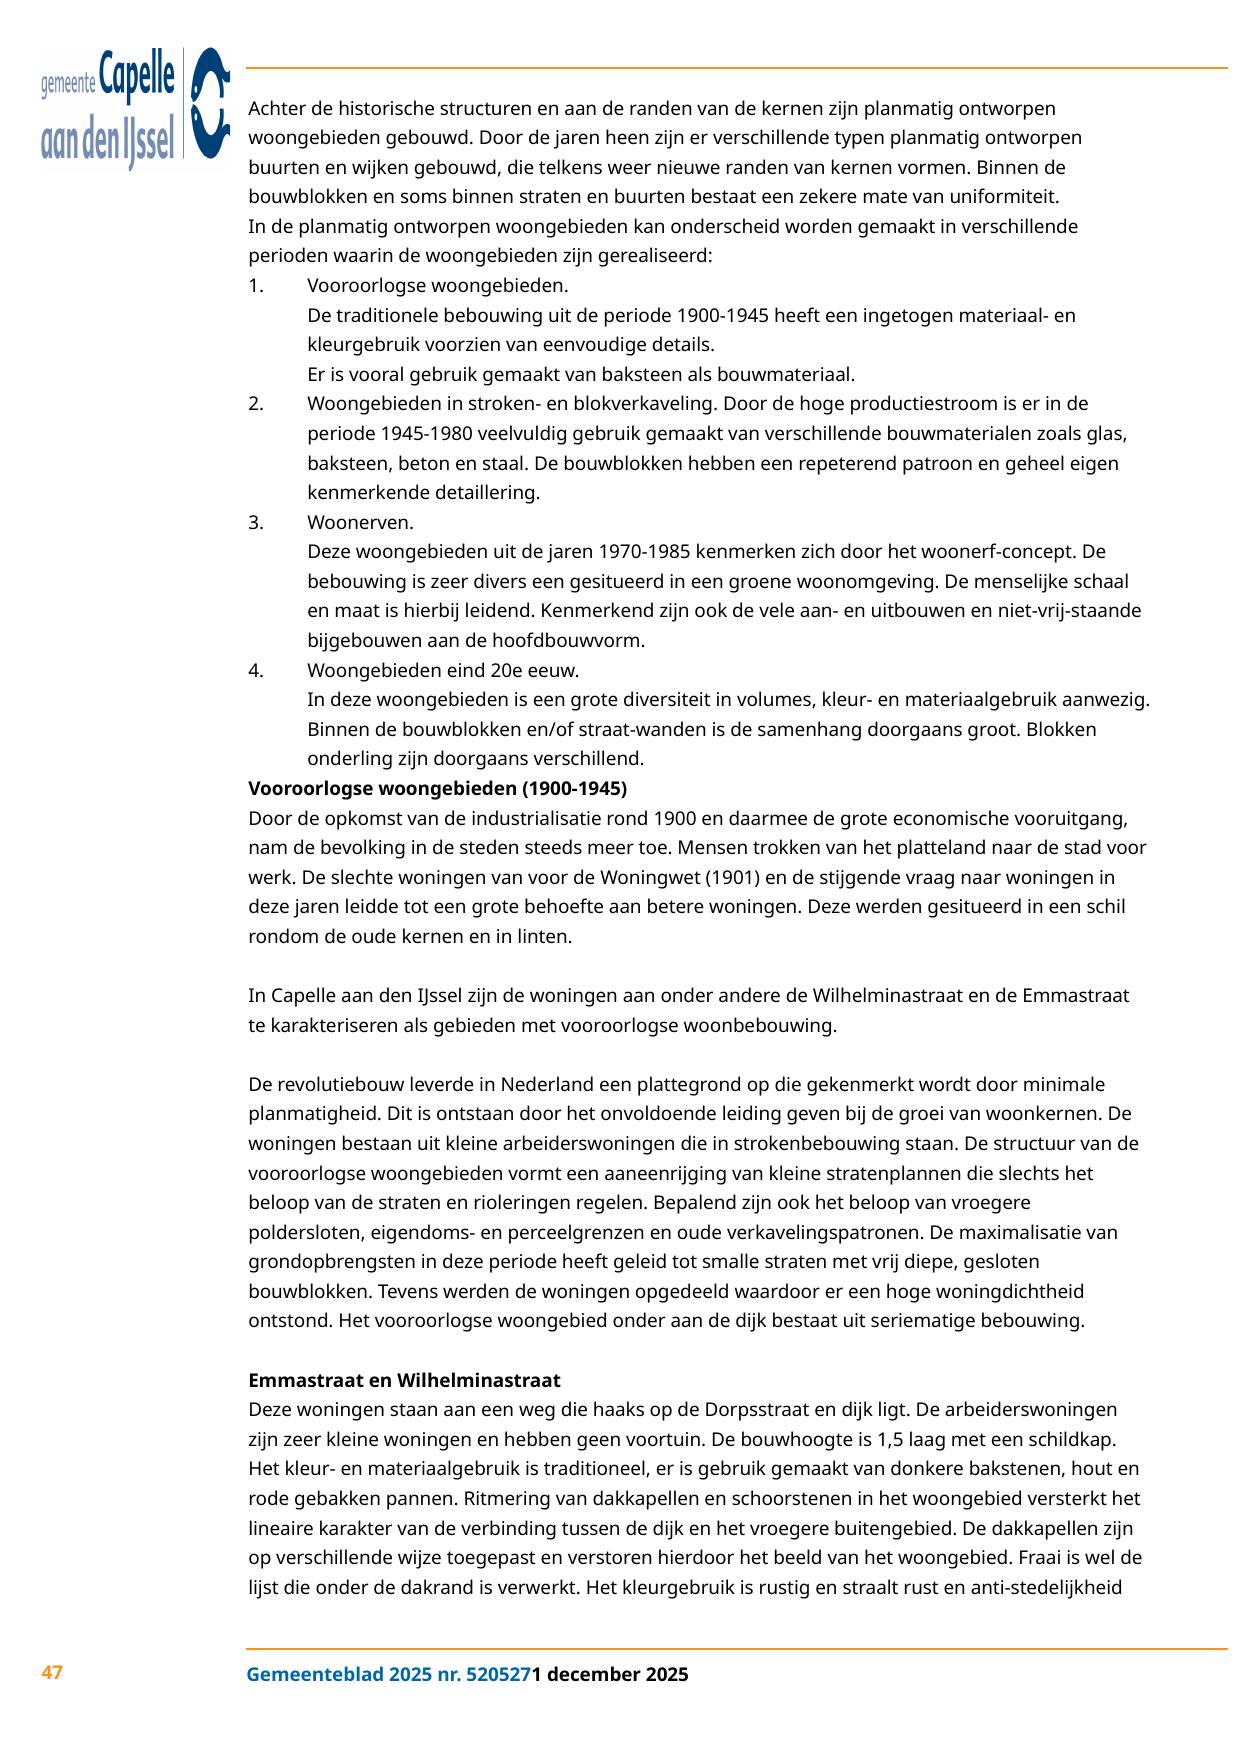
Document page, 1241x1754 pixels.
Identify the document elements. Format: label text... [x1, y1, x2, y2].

list In deze woongebieden is een grote diversiteit in volumes, kleur- en materiaalgebruik aanwezig. Binnen de bouwblokken en/of straat-wanden is de samenhang doorgaans groot. Blokken onderling zijn doorgaans verschillend. [248, 686, 1152, 771]
list Woongebieden eind 20e eeuw. [248, 657, 1152, 683]
text De revolutiebouw leverde in Nederland een plattegrond op die gekenmerkt wordt door minimale planmatigheid. Dit is ontstaan door het onvoldoende leiding geven bij de groei van woonkernen. De woningen bestaan uit kleine arbeiderswoningen die in strokenbebouwing staan. De structuur van de vooroorlogse woongebieden vormt een aaneenrijging van kleine stratenplannen die slechts het beloop van de straten en rioleringen regelen. Bepalend zijn ook het beloop van vroegere poldersloten, eigendoms- en perceelgrenzen en oude verkavelingspatronen. De maximalisatie van grondopbrengsten in deze periode heeft geleid tot smalle straten met vrij diepe, gesloten bouwblokken. Tevens werden de woningen opgedeeld waardoor er een hoge woningdichtheid ontstond. Het vooroorlogse woongebied onder aan de dijk bestaat uit seriematige bebouwing. [248, 1071, 1152, 1333]
text In de planmatig ontworpen woongebieden kan onderscheid worden gemaakt in verschillende perioden waarin de woongebieden zijn gerealiseerd: [248, 213, 1152, 268]
text Deze woningen staan aan een weg die haaks op de Dorpsstraat en dijk ligt. De arbeiderswoningen zijn zeer kleine woningen en hebben geen voortuin. De bouwhoogte is 1,5 laag met een schildkap. Het kleur- en materiaalgebruik is traditioneel, er is gebruik gemaakt van donkere bakstenen, hout en rode gebakken pannen. Ritmering van dakkapellen en schoorstenen in het woongebied versterkt het lineaire karakter van de verbinding tussen de dijk en het vroegere buitengebied. De dakkapellen zijn op verschillende wijze toegepast en verstoren hierdoor het beeld van het woongebied. Fraai is wel de lijst die onder de dakrand is verwerkt. Het kleurgebruik is rustig en straalt rust en anti-stedelijkheid [248, 1396, 1152, 1600]
list Vooroorlogse woongebieden. [248, 272, 1152, 298]
list De traditionele bebouwing uit de periode 1900-1945 heeft een ingetogen materiaal- en kleurgebruik voorzien van eenvoudige details. [248, 302, 1152, 357]
text Door de opkomst van de industrialisatie rond 1900 en daarmee de grote economische vooruitgang, nam de bevolking in de steden steeds meer toe. Mensen trokken van het platteland naar de stad voor werk. De slechte woningen van voor de Woningwet (1901) en de stijgende vraag naar woningen in deze jaren leidde tot een grote behoefte aan betere woningen. Deze werden gesitueerd in een schil rondom de oude kernen en in linten. [248, 805, 1152, 949]
list Er is vooral gebruik gemaakt van baksteen als bouwmateriaal. [248, 361, 1152, 387]
picture [41, 47, 231, 172]
list Woonerven. [248, 509, 1152, 535]
list Woongebieden in stroken- en blokverkaveling. Door de hoge productiestroom is er in de periode 1945-1980 veelvuldig gebruik gemaakt van verschillende bouwmaterialen zoals glas, baksteen, beton en staal. De bouwblokken hebben een repeterend patroon en geheel eigen kenmerkende detaillering. [248, 391, 1152, 505]
text Emmastraat en Wilhelminastraat [248, 1367, 1152, 1393]
text Vooroorlogse woongebieden (1900-1945) [248, 775, 1152, 801]
text Achter de historische structuren en aan de randen van de kernen zijn planmatig ontworpen woongebieden gebouwd. Door de jaren heen zijn er verschillende typen planmatig ontworpen buurten en wijken gebouwd, die telkens weer nieuwe randen van kernen vormen. Binnen de bouwblokken en soms binnen straten en buurten bestaat een zekere mate van uniformiteit. [248, 95, 1152, 209]
text In Capelle aan den IJssel zijn de woningen aan onder andere de Wilhelminastraat en de Emmastraat te karakteriseren als gebieden met vooroorlogse woonbebouwing. [248, 982, 1152, 1038]
list Deze woongebieden uit de jaren 1970-1985 kenmerken zich door het woonerf-concept. De bebouwing is zeer divers een gesitueerd in een groene woonomgeving. De menselijke schaal en maat is hierbij leidend. Kenmerkend zijn ook de vele aan- en uitbouwen en niet-vrij-staande bijgebouwen aan de hoofdbouwvorm. [248, 538, 1152, 653]
